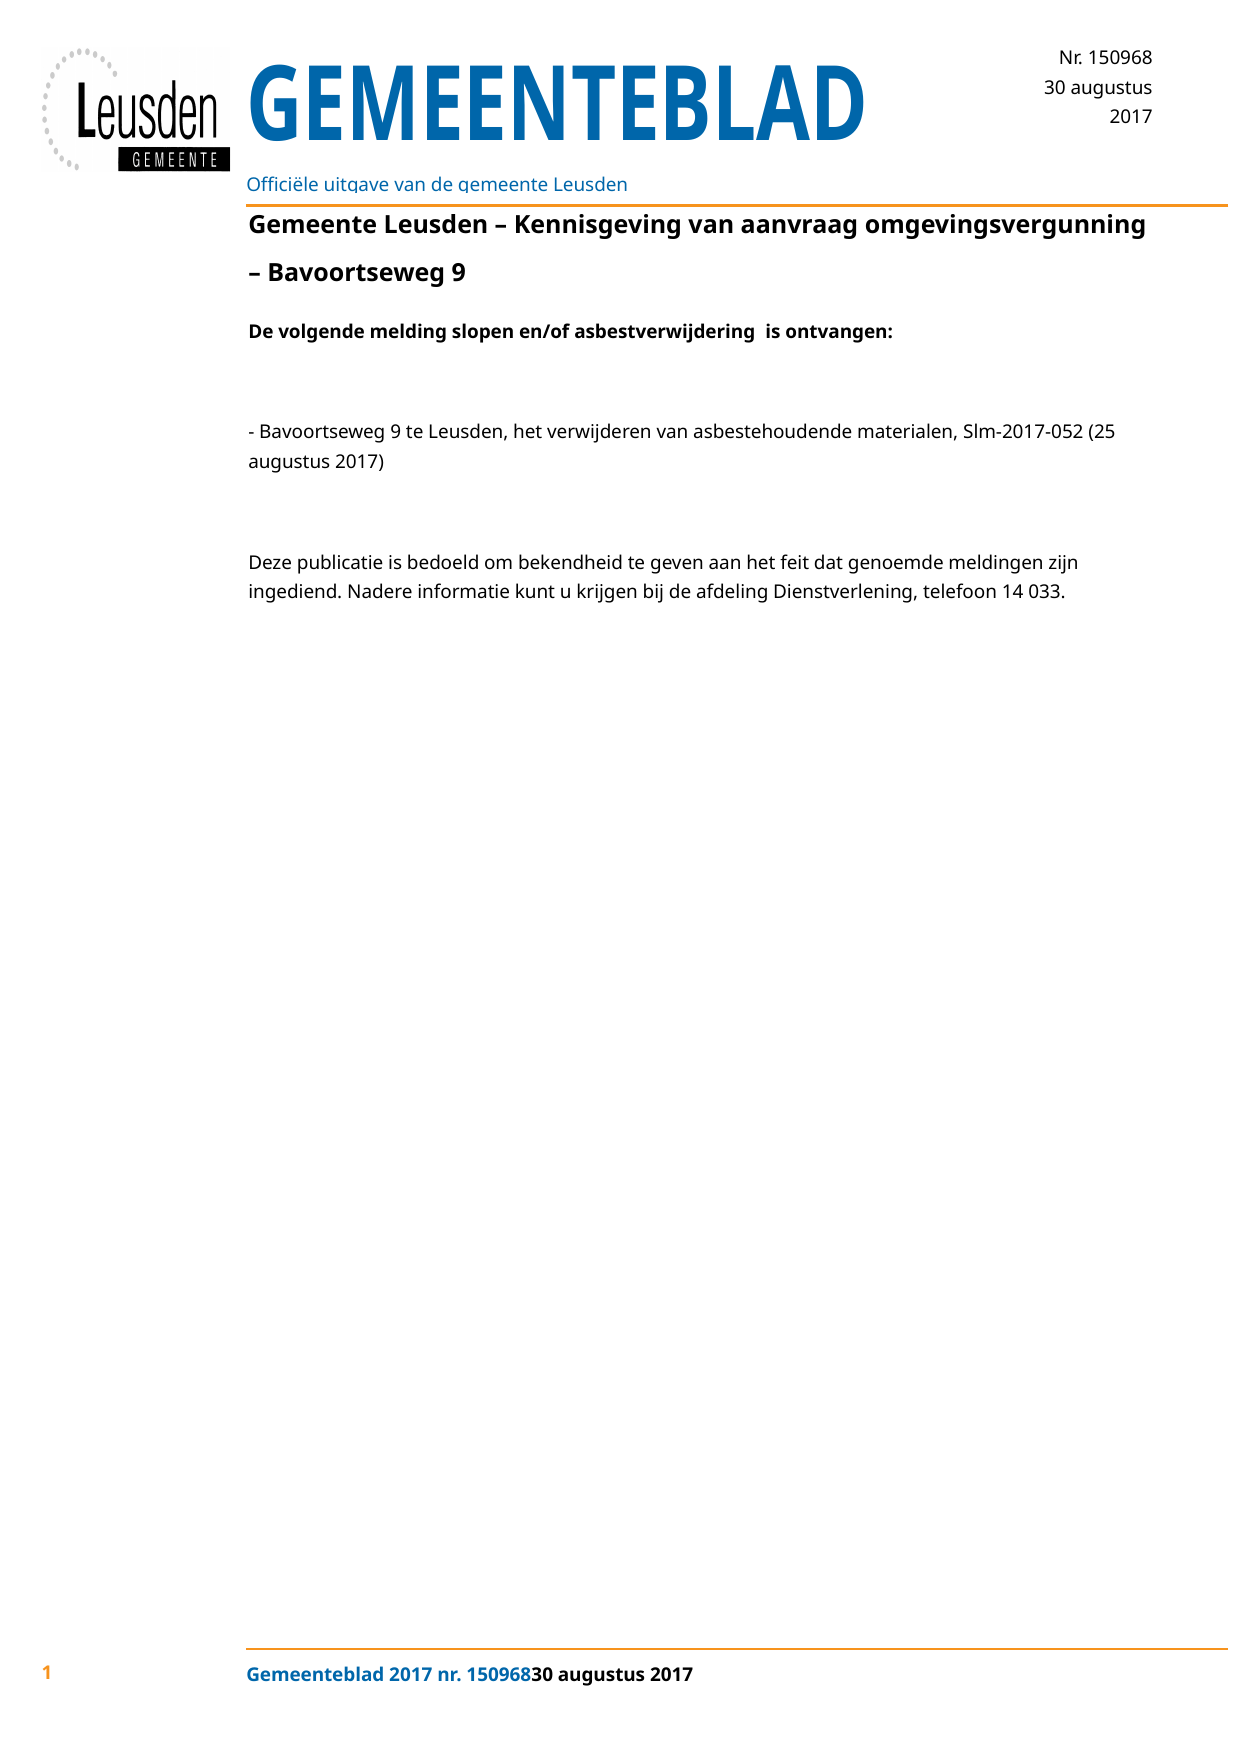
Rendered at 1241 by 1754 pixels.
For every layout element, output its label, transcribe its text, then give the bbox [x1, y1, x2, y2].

text Deze publicatie is bedoeld om bekendheid te geven aan het feit dat genoemde meldingen zijn ingediend. Nadere informatie kunt u krijgen bij de afdeling Dienstverlening, telefoon 14 033. [248, 549, 1152, 604]
picture [41, 47, 231, 172]
text Gemeente Leusden – Kennisgeving van aanvraag omgevingsvergunning – Bavoortseweg 9 [248, 207, 1152, 288]
text - Bavoortseweg 9 te Leusden, het verwijderen van asbestehoudende materialen, Slm-2017-052 (25 augustus 2017) [248, 419, 1152, 474]
text De volgende melding slopen en/of asbestverwijdering is ontvangen: [248, 318, 1152, 344]
